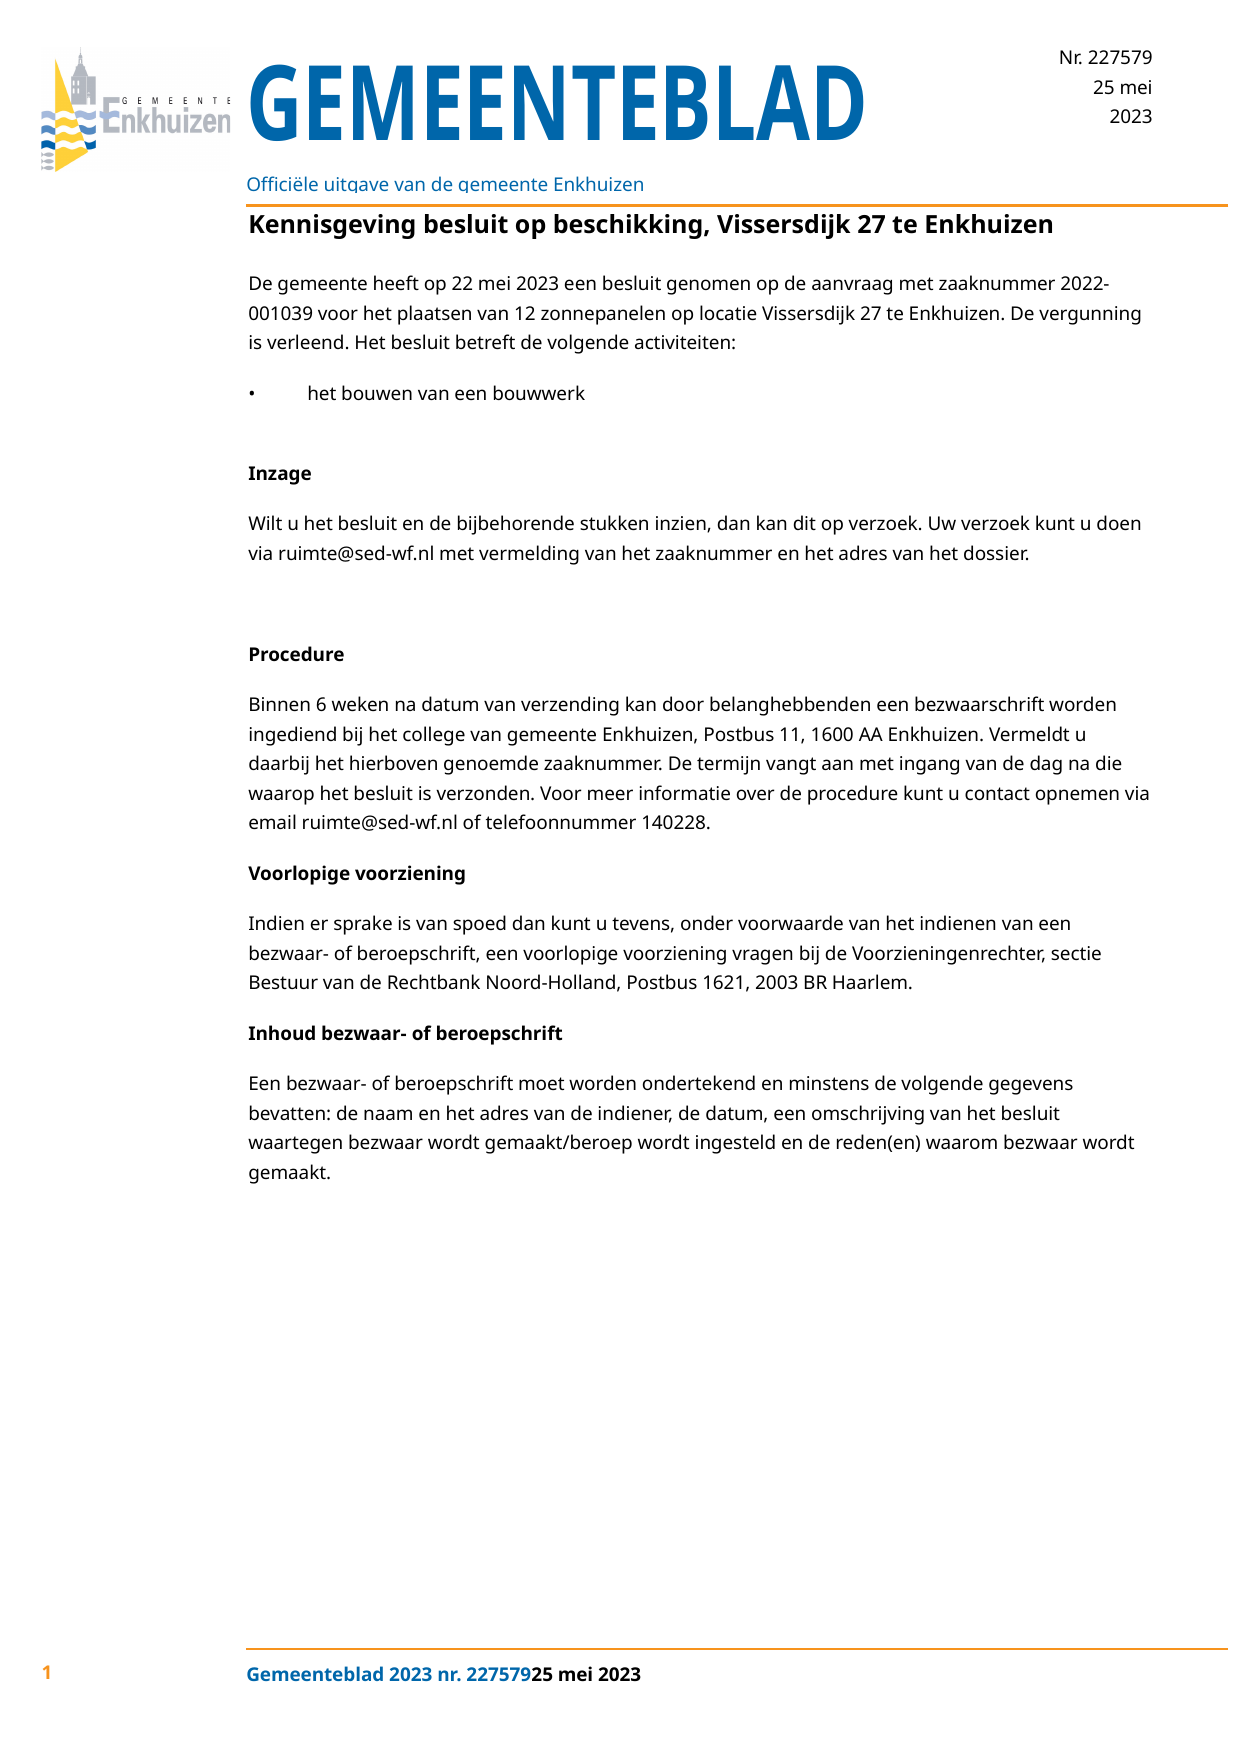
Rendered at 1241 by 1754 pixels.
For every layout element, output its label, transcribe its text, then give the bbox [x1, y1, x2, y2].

text Inhoud bezwaar- of beroepschrift [248, 1020, 1152, 1046]
text Wilt u het besluit en de bijbehorende stukken inzien, dan kan dit op verzoek. Uw verzoek kunt u doen via ruimte@sed-wf.nl met vermelding van het zaaknummer en het adres van het dossier. [248, 510, 1152, 566]
text Binnen 6 weken na datum van verzending kan door belanghebbenden een bezwaarschrift worden ingediend bij het college van gemeente Enkhuizen, Postbus 11, 1600 AA Enkhuizen. Vermeldt u daarbij het hierboven genoemde zaaknummer. De termijn vangt aan met ingang van de dag na die waarop het besluit is verzonden. Voor meer informatie over de procedure kunt u contact opnemen via email ruimte@sed-wf.nl of telefoonnummer 140228. [248, 691, 1152, 835]
text Indien er sprake is van spoed dan kunt u tevens, onder voorwaarde van het indienen van een bezwaar- of beroepschrift, een voorlopige voorziening vragen bij de Voorzieningenrechter, sectie Bestuur van de Rechtbank Noord-Holland, Postbus 1621, 2003 BR Haarlem. [248, 910, 1152, 995]
text Een bezwaar- of beroepschrift moet worden ondertekend en minstens de volgende gegevens bevatten: de naam en het adres van de indiener, de datum, een omschrijving van het besluit waartegen bezwaar wordt gemaakt/beroep wordt ingesteld en de reden(en) waarom bezwaar wordt gemaakt. [248, 1070, 1152, 1185]
text De gemeente heeft op 22 mei 2023 een besluit genomen op de aanvraag met zaaknummer 2022-001039 voor het plaatsen van 12 zonnepanelen op locatie Vissersdijk 27 te Enkhuizen. De vergunning is verleend. Het besluit betreft de volgende activiteiten: [248, 270, 1152, 355]
text Procedure [248, 641, 1152, 666]
text Inzage [248, 460, 1152, 486]
text Voorlopige voorziening [248, 860, 1152, 886]
text Kennisgeving besluit op beschikking, Vissersdijk 27 te Enkhuizen [248, 207, 1152, 241]
list het bouwen van een bouwwerk [248, 380, 1152, 406]
picture [41, 47, 231, 172]
